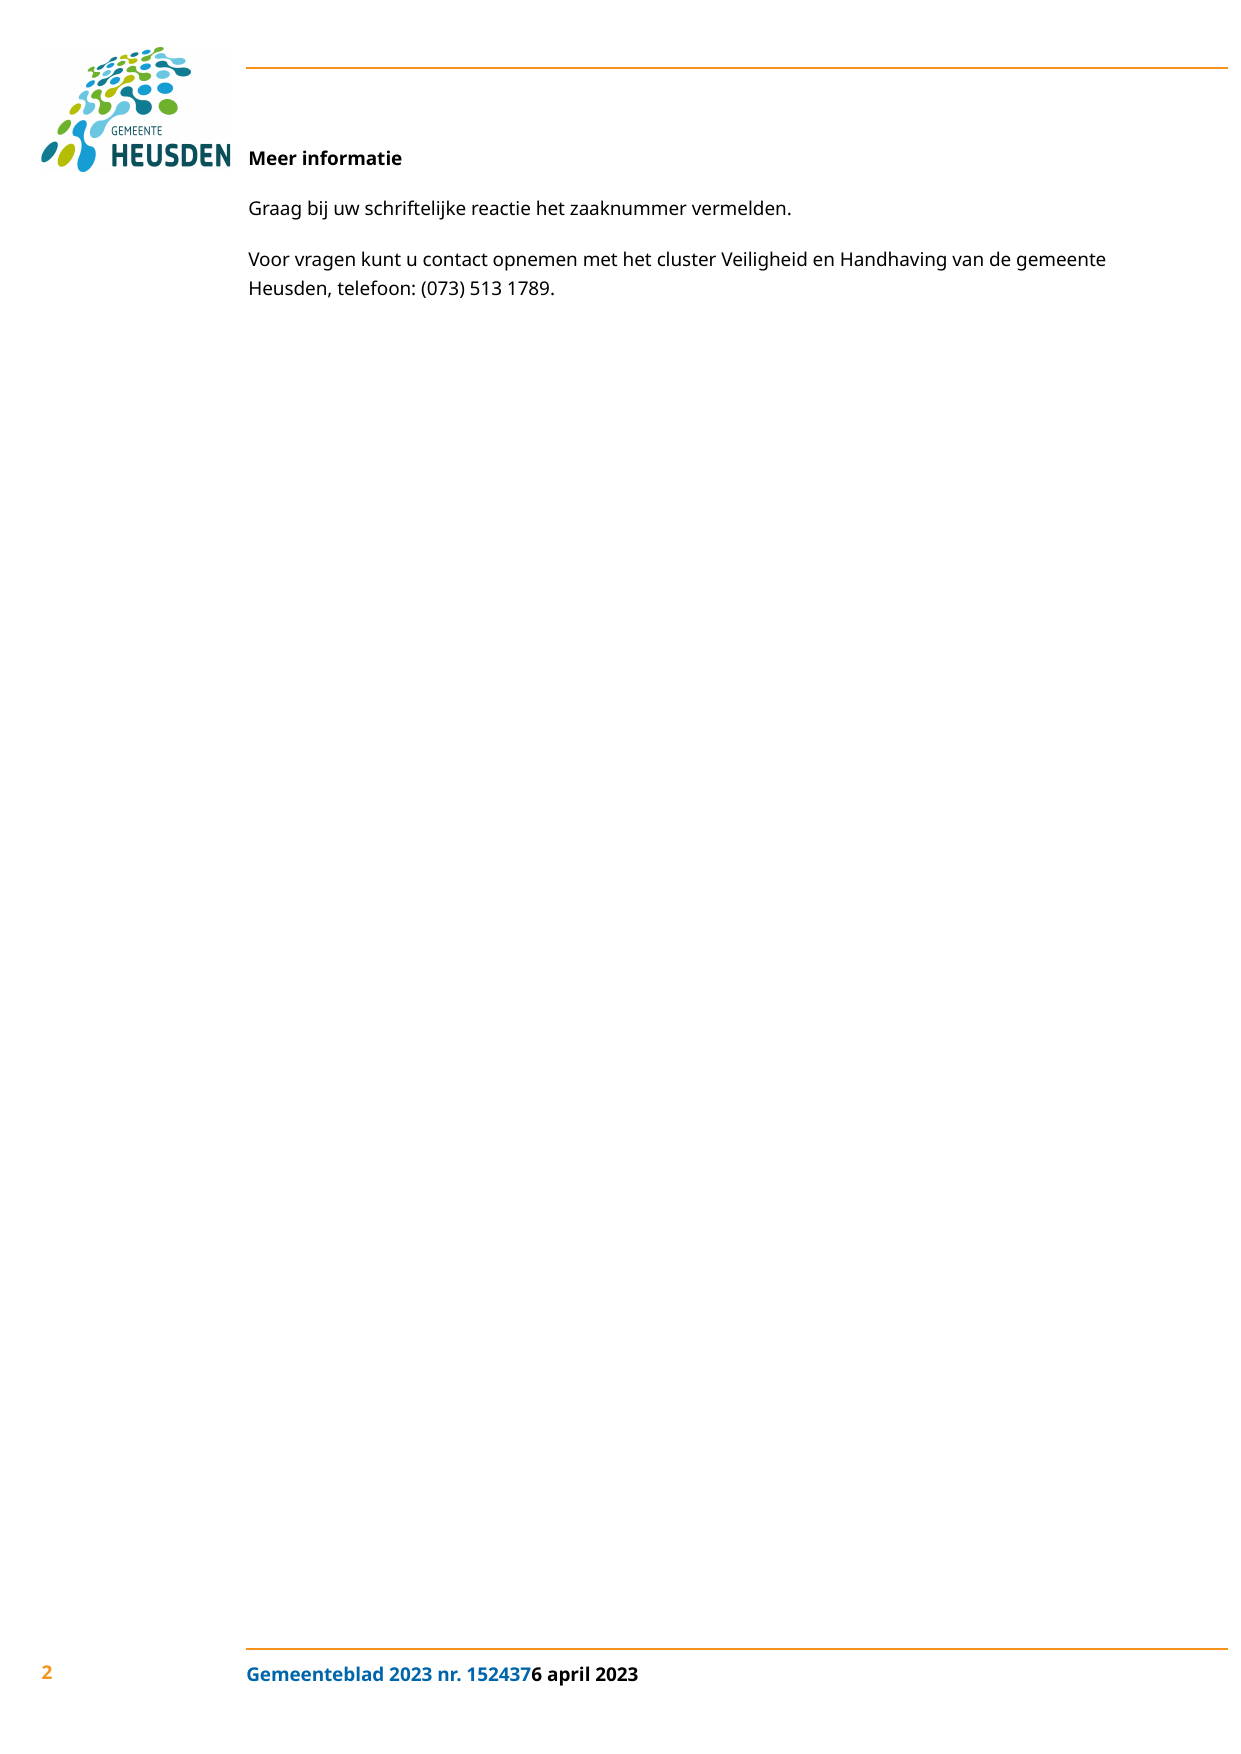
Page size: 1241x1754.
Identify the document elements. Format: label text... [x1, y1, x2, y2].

text Voor vragen kunt u contact opnemen met het cluster Veiligheid en Handhaving van de gemeente Heusden, telefoon: (073) 513 1789. [248, 246, 1152, 301]
text Graag bij uw schriftelijke reactie het zaaknummer vermelden. [248, 196, 1152, 221]
picture [41, 47, 231, 172]
text Meer informatie [248, 145, 1152, 171]
